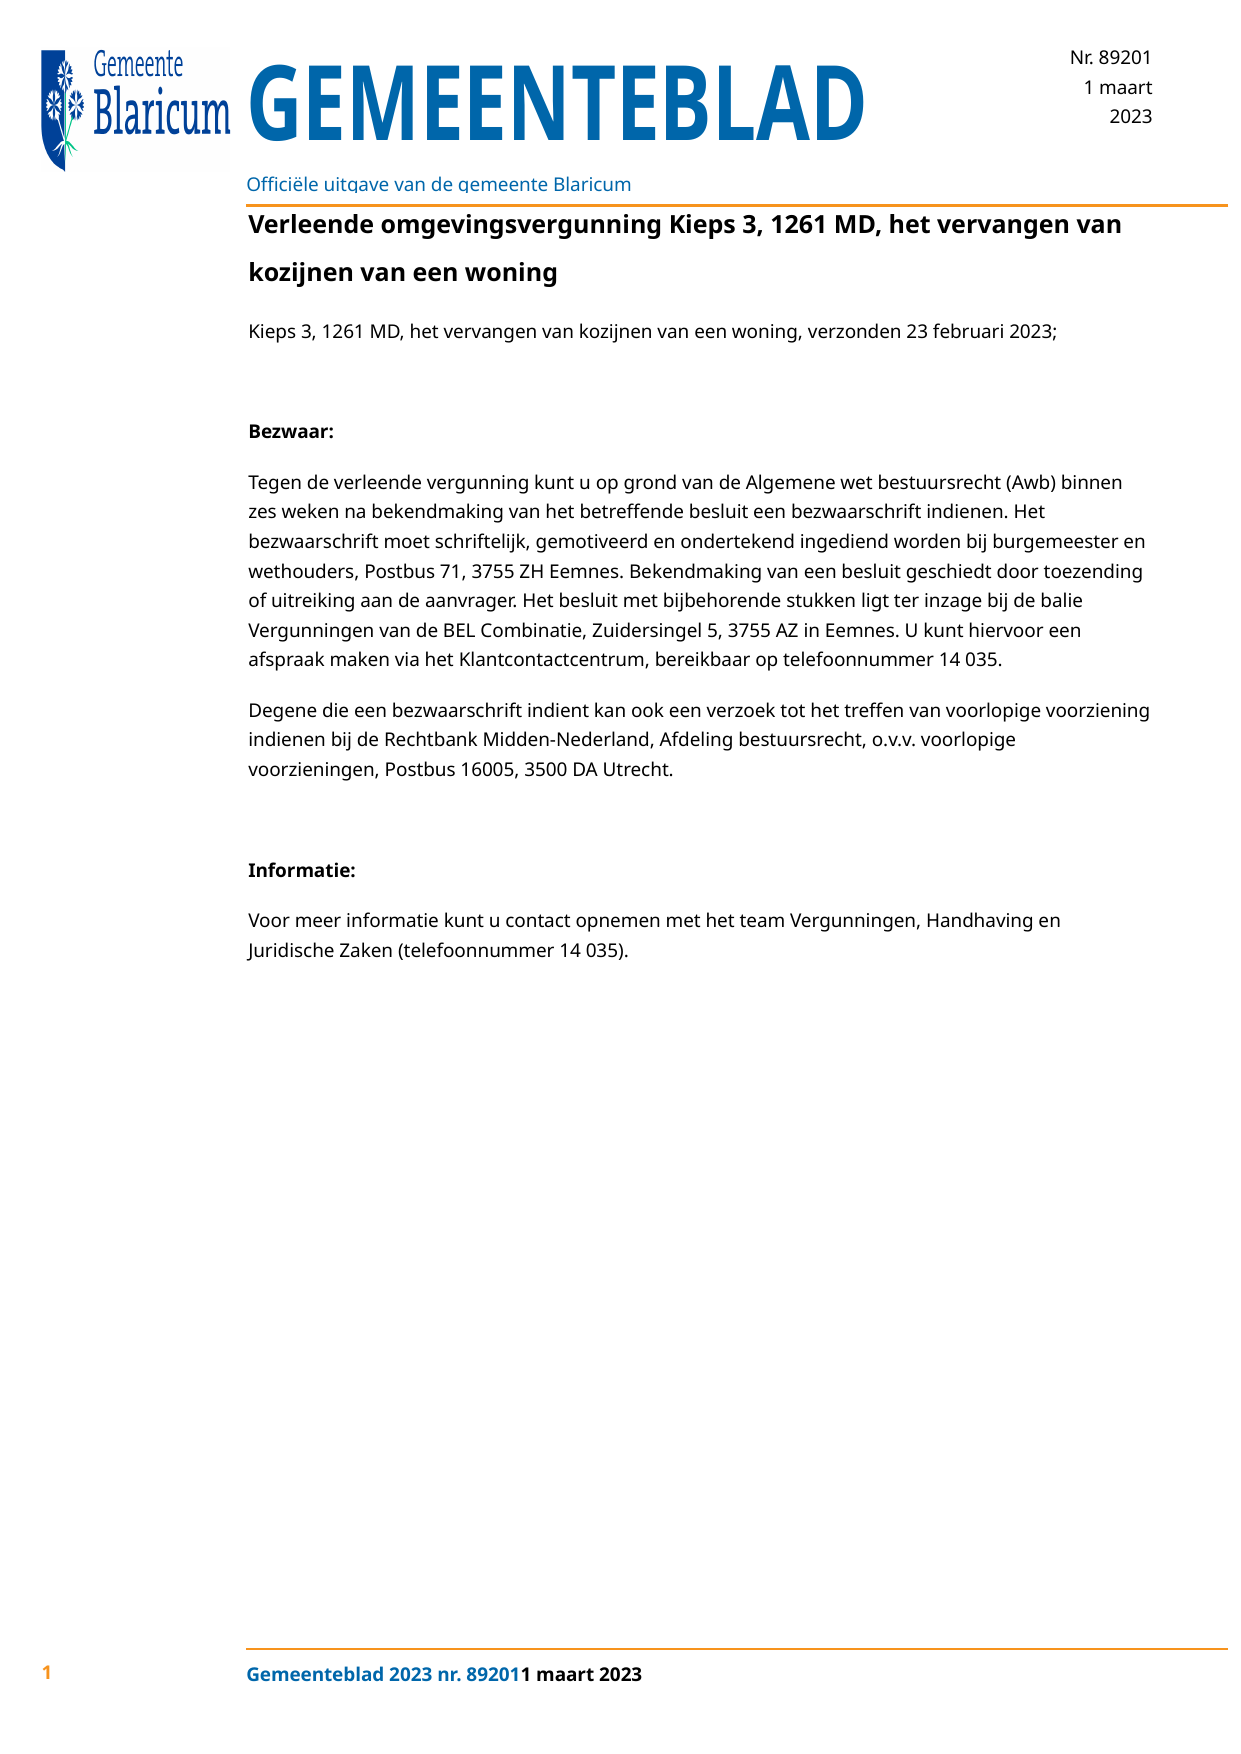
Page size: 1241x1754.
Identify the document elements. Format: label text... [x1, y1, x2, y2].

text Informatie: [248, 857, 1152, 883]
picture [41, 47, 231, 172]
text Tegen de verleende vergunning kunt u op grond van de Algemene wet bestuursrecht (Awb) binnen zes weken na bekendmaking van het betreffende besluit een bezwaarschrift indienen. Het bezwaarschrift moet schriftelijk, gemotiveerd en ondertekend ingediend worden bij burgemeester en wethouders, Postbus 71, 3755 ZH Eemnes. Bekendmaking van een besluit geschiedt door toezending of uitreiking aan de aanvrager. Het besluit met bijbehorende stukken ligt ter inzage bij de balie Vergunningen van de BEL Combinatie, Zuidersingel 5, 3755 AZ in Eemnes. U kunt hiervoor een afspraak maken via het Klantcontactcentrum, bereikbaar op telefoonnummer 14 035. [248, 469, 1152, 672]
text Degene die een bezwaarschrift indient kan ook een verzoek tot het treffen van voorlopige voorziening indienen bij de Rechtbank Midden-Nederland, Afdeling bestuursrecht, o.v.v. voorlopige voorzieningen, Postbus 16005, 3500 DA Utrecht. [248, 697, 1152, 782]
text Kieps 3, 1261 MD, het vervangen van kozijnen van een woning, verzonden 23 februari 2023; [248, 318, 1152, 344]
text Verleende omgevingsvergunning Kieps 3, 1261 MD, het vervangen van kozijnen van een woning [248, 207, 1152, 288]
text Bezwaar: [248, 419, 1152, 444]
text Voor meer informatie kunt u contact opnemen met het team Vergunningen, Handhaving en Juridische Zaken (telefoonnummer 14 035). [248, 907, 1152, 963]
